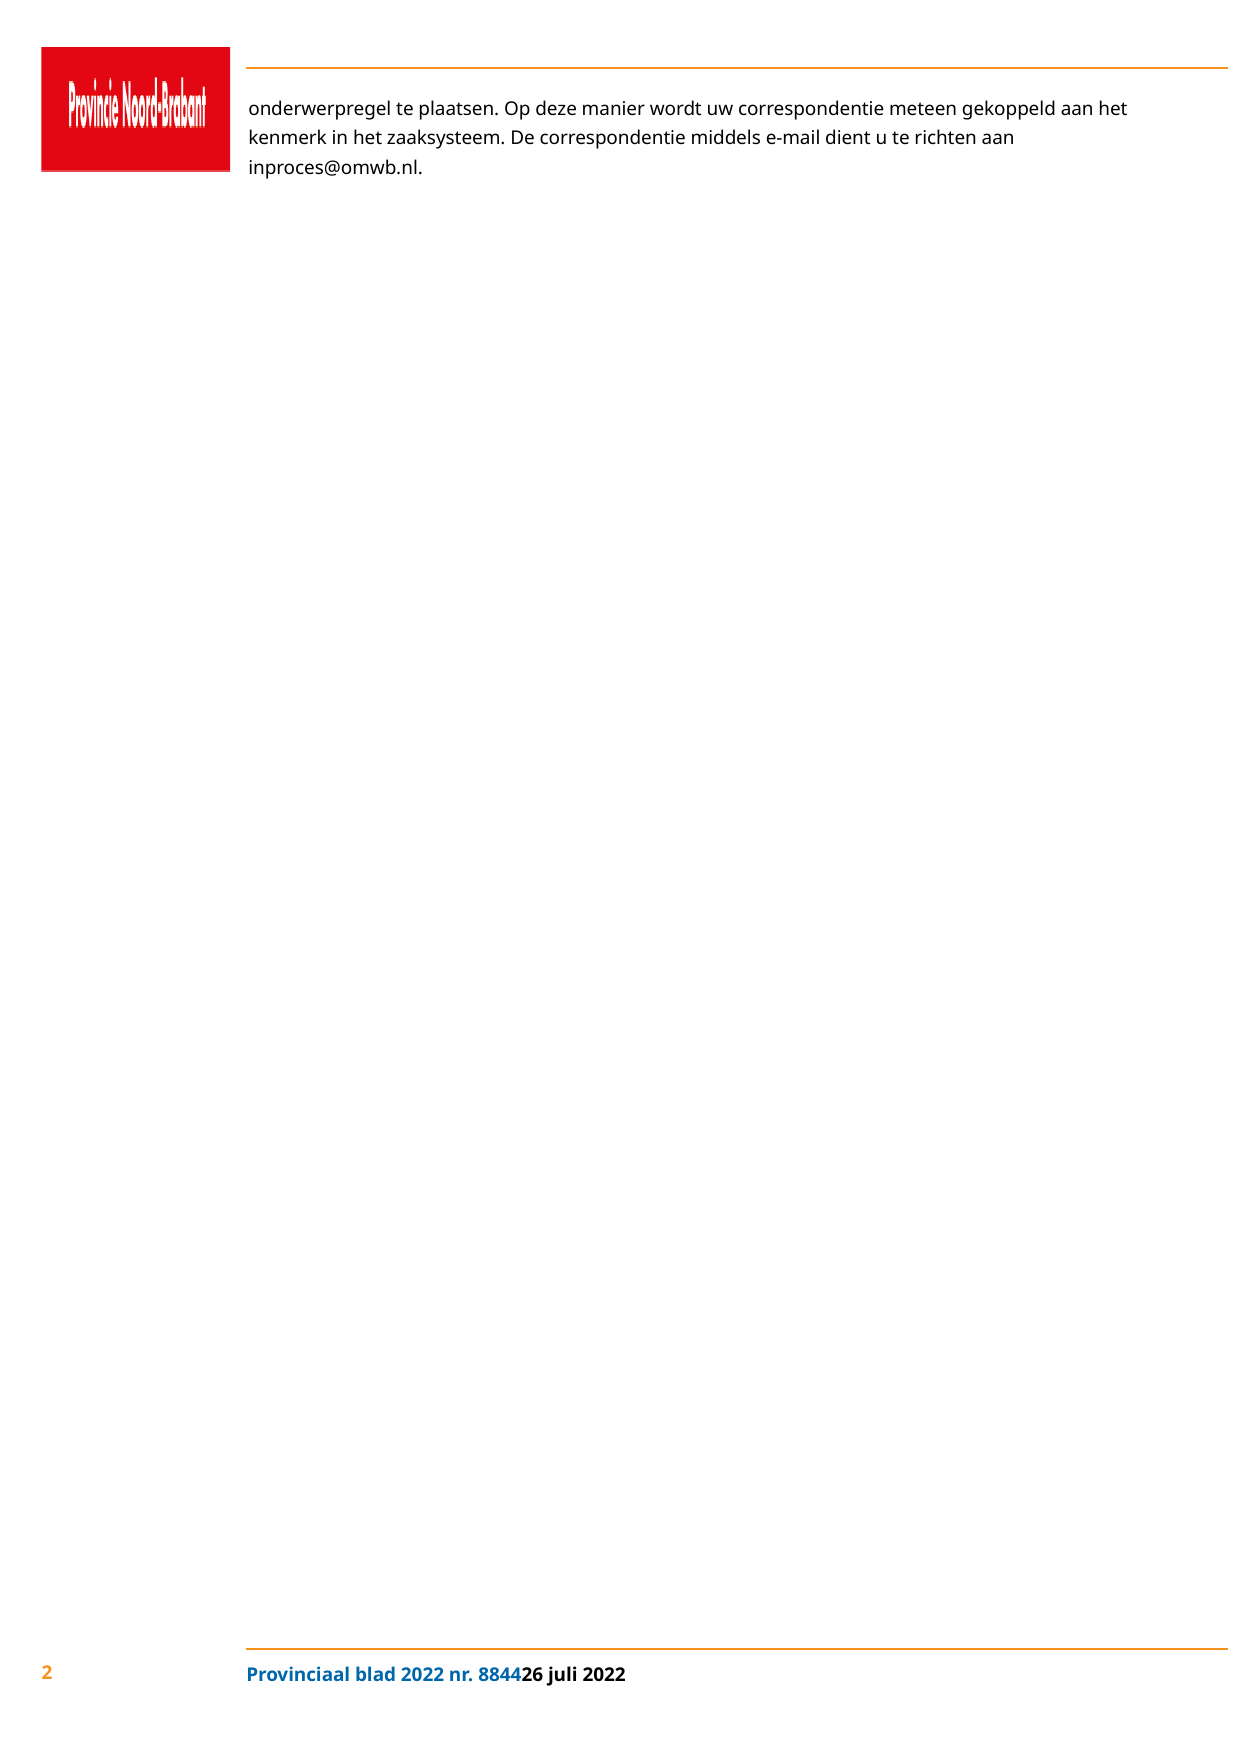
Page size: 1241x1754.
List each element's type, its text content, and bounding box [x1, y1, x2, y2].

picture [41, 47, 231, 172]
text onderwerpregel te plaatsen. Op deze manier wordt uw correspondentie meteen gekoppeld aan het kenmerk in het zaaksysteem. De correspondentie middels e-mail dient u te richten aan inproces@omwb.nl. [248, 95, 1152, 180]
